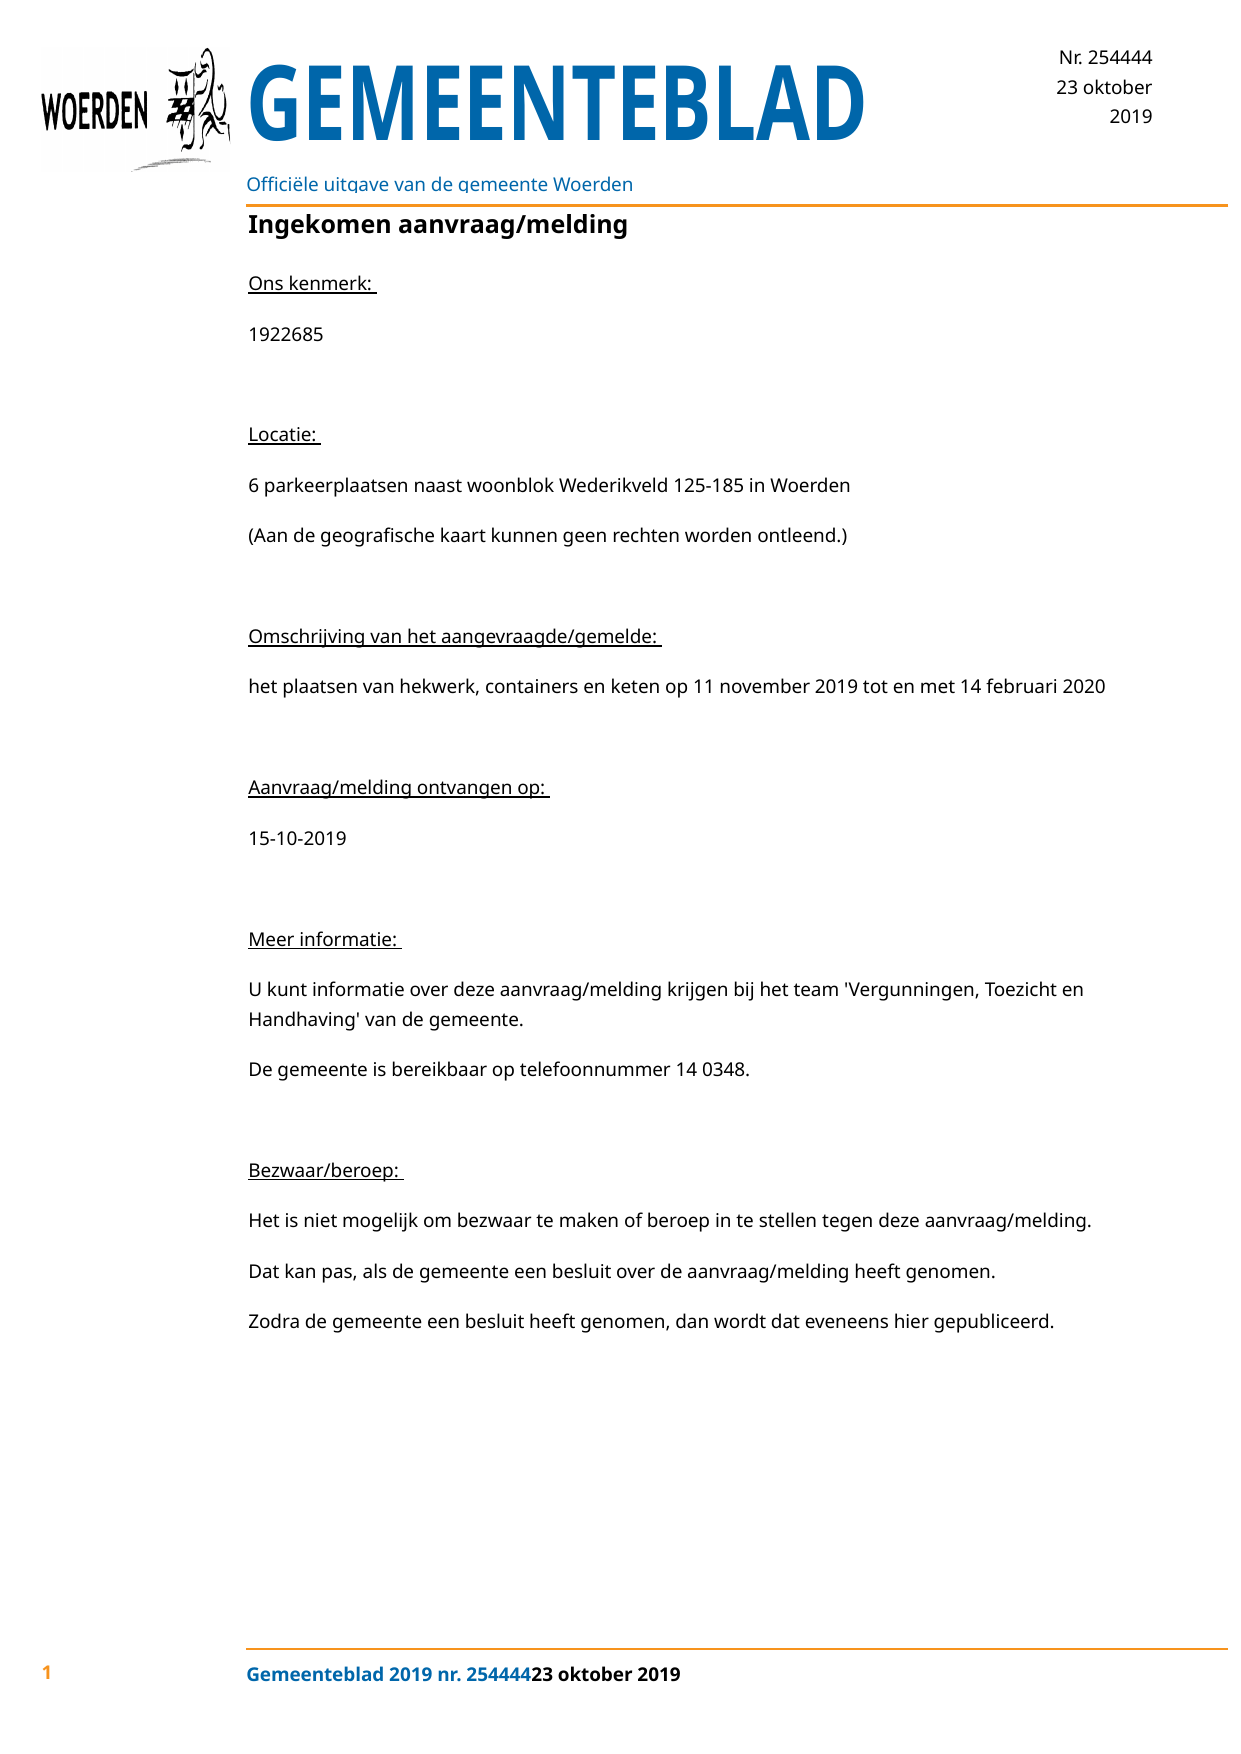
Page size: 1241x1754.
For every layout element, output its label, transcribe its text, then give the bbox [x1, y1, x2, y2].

text Ons kenmerk: [248, 270, 1152, 296]
text Dat kan pas, als de gemeente een besluit over de aanvraag/melding heeft genomen. [248, 1258, 1152, 1283]
text Aanvraag/melding ontvangen op: [248, 774, 1152, 800]
text 15-10-2019 [248, 825, 1152, 851]
text De gemeente is bereikbaar op telefoonnummer 14 0348. [248, 1056, 1152, 1082]
text 1922685 [248, 321, 1152, 346]
text Het is niet mogelijk om bezwaar te maken of beroep in te stellen tegen deze aanvraag/melding. [248, 1207, 1152, 1233]
text U kunt informatie over deze aanvraag/melding krijgen bij het team 'Vergunningen, Toezicht en Handhaving' van de gemeente. [248, 976, 1152, 1031]
text Ingekomen aanvraag/melding [248, 207, 1152, 241]
text Locatie: [248, 422, 1152, 447]
text Bezwaar/beroep: [248, 1157, 1152, 1183]
text 6 parkeerplaatsen naast woonblok Wederikveld 125-185 in Woerden [248, 472, 1152, 498]
text Meer informatie: [248, 926, 1152, 951]
text (Aan de geografische kaart kunnen geen rechten worden ontleend.) [248, 522, 1152, 548]
text Omschrijving van het aangevraagde/gemelde: [248, 623, 1152, 649]
picture [41, 47, 231, 172]
text Zodra de gemeente een besluit heeft genomen, dan wordt dat eveneens hier gepubliceerd. [248, 1308, 1152, 1334]
text het plaatsen van hekwerk, containers en keten op 11 november 2019 tot en met 14 februari 2020 [248, 674, 1152, 699]
